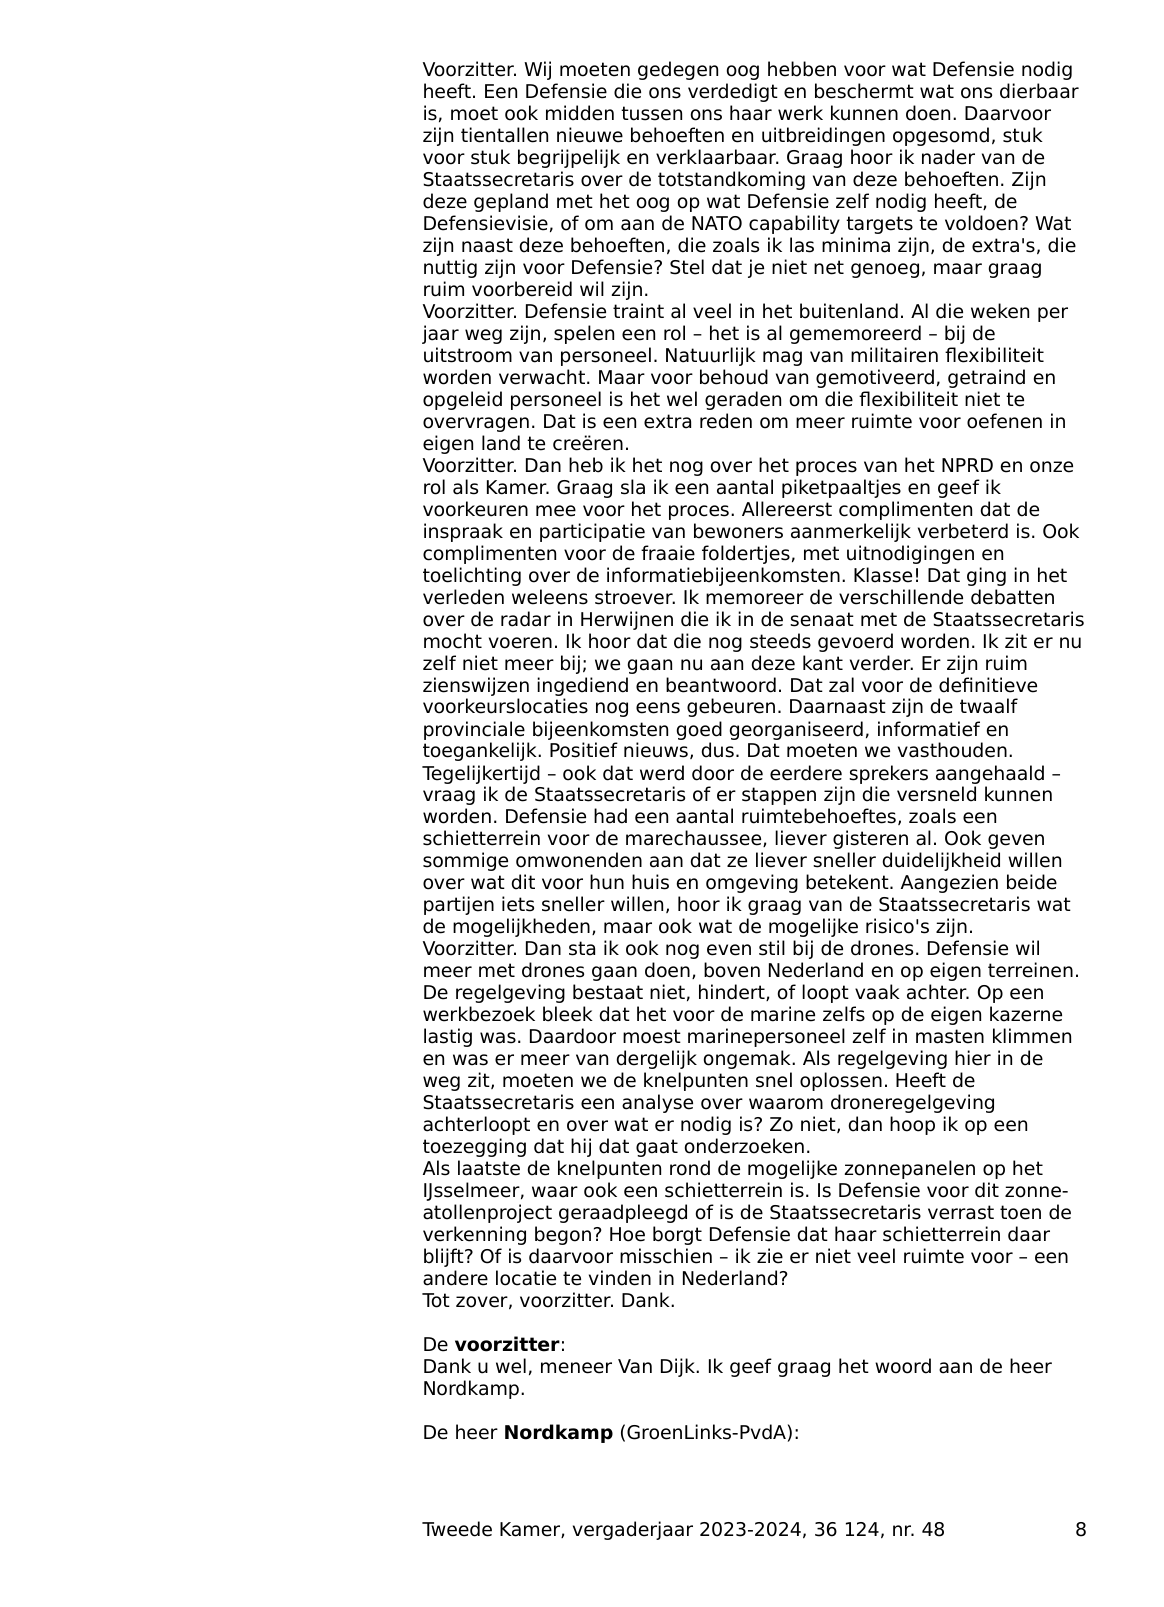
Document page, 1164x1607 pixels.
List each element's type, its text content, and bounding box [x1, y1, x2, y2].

text Als laatste de knelpunten rond de mogelijke zonnepanelen op het IJsselmeer, waar ook een schietterrein is. Is Defensie voor dit zonne-atollenproject geraadpleegd of is de Staatssecretaris verrast toen de verkenning begon? Hoe borgt Defensie dat haar schietterrein daar blijft? Of is daarvoor misschien – ik zie er niet veel ruimte voor – een andere locatie te vinden in Nederland? [422, 1158, 1087, 1290]
text De voorzitter: [422, 1334, 1087, 1356]
text Voorzitter. Dan sta ik ook nog even stil bij de drones. Defensie wil meer met drones gaan doen, boven Nederland en op eigen terreinen. De regelgeving bestaat niet, hindert, of loopt vaak achter. Op een werkbezoek bleek dat het voor de marine zelfs op de eigen kazerne lastig was. Daardoor moest marinepersoneel zelf in masten klimmen en was er meer van dergelijk ongemak. Als regelgeving hier in de weg zit, moeten we de knelpunten snel oplossen. Heeft de Staatssecretaris een analyse over waarom droneregelgeving achterloopt en over wat er nodig is? Zo niet, dan hoop ik op een toezegging dat hij dat gaat onderzoeken. [422, 938, 1087, 1158]
text Dank u wel, meneer Van Dijk. Ik geef graag het woord aan de heer Nordkamp. [422, 1356, 1087, 1400]
text Tot zover, voorzitter. Dank. [422, 1290, 1087, 1312]
text Voorzitter. Defensie traint al veel in het buitenland. Al die weken per jaar weg zijn, spelen een rol – het is al gememoreerd – bij de uitstroom van personeel. Natuurlijk mag van militairen flexibiliteit worden verwacht. Maar voor behoud van gemotiveerd, getraind en opgeleid personeel is het wel geraden om die flexibiliteit niet te overvragen. Dat is een extra reden om meer ruimte voor oefenen in eigen land te creëren. [422, 301, 1087, 455]
text De heer Nordkamp (GroenLinks-PvdA): [422, 1422, 1087, 1444]
text Voorzitter. Wij moeten gedegen oog hebben voor wat Defensie nodig heeft. Een Defensie die ons verdedigt en beschermt wat ons dierbaar is, moet ook midden tussen ons haar werk kunnen doen. Daarvoor zijn tientallen nieuwe behoeften en uitbreidingen opgesomd, stuk voor stuk begrijpelijk en verklaarbaar. Graag hoor ik nader van de Staatssecretaris over de totstandkoming van deze behoeften. Zijn deze gepland met het oog op wat Defensie zelf nodig heeft, de Defensievisie, of om aan de NATO capability targets te voldoen? Wat zijn naast deze behoeften, die zoals ik las minima zijn, de extra's, die nuttig zijn voor Defensie? Stel dat je niet net genoeg, maar graag ruim voorbereid wil zijn. [422, 59, 1087, 301]
text Voorzitter. Dan heb ik het nog over het proces van het NPRD en onze rol als Kamer. Graag sla ik een aantal piketpaaltjes en geef ik voorkeuren mee voor het proces. Allereerst complimenten dat de inspraak en participatie van bewoners aanmerkelijk verbeterd is. Ook complimenten voor de fraaie foldertjes, met uitnodigingen en toelichting over de informatiebijeenkomsten. Klasse! Dat ging in het verleden weleens stroever. Ik memoreer de verschillende debatten over de radar in Herwijnen die ik in de senaat met de Staatssecretaris mocht voeren. Ik hoor dat die nog steeds gevoerd worden. Ik zit er nu zelf niet meer bij; we gaan nu aan deze kant verder. Er zijn ruim zienswijzen ingediend en beantwoord. Dat zal voor de definitieve voorkeurslocaties nog eens gebeuren. Daarnaast zijn de twaalf provinciale bijeenkomsten goed georganiseerd, informatief en toegankelijk. Positief nieuws, dus. Dat moeten we vasthouden. [422, 455, 1087, 762]
text Tegelijkertijd – ook dat werd door de eerdere sprekers aangehaald – vraag ik de Staatssecretaris of er stappen zijn die versneld kunnen worden. Defensie had een aantal ruimtebehoeftes, zoals een schietterrein voor de marechaussee, liever gisteren al. Ook geven sommige omwonenden aan dat ze liever sneller duidelijkheid willen over wat dit voor hun huis en omgeving betekent. Aangezien beide partijen iets sneller willen, hoor ik graag van de Staatssecretaris wat de mogelijkheden, maar ook wat de mogelijke risico's zijn. [422, 762, 1087, 938]
